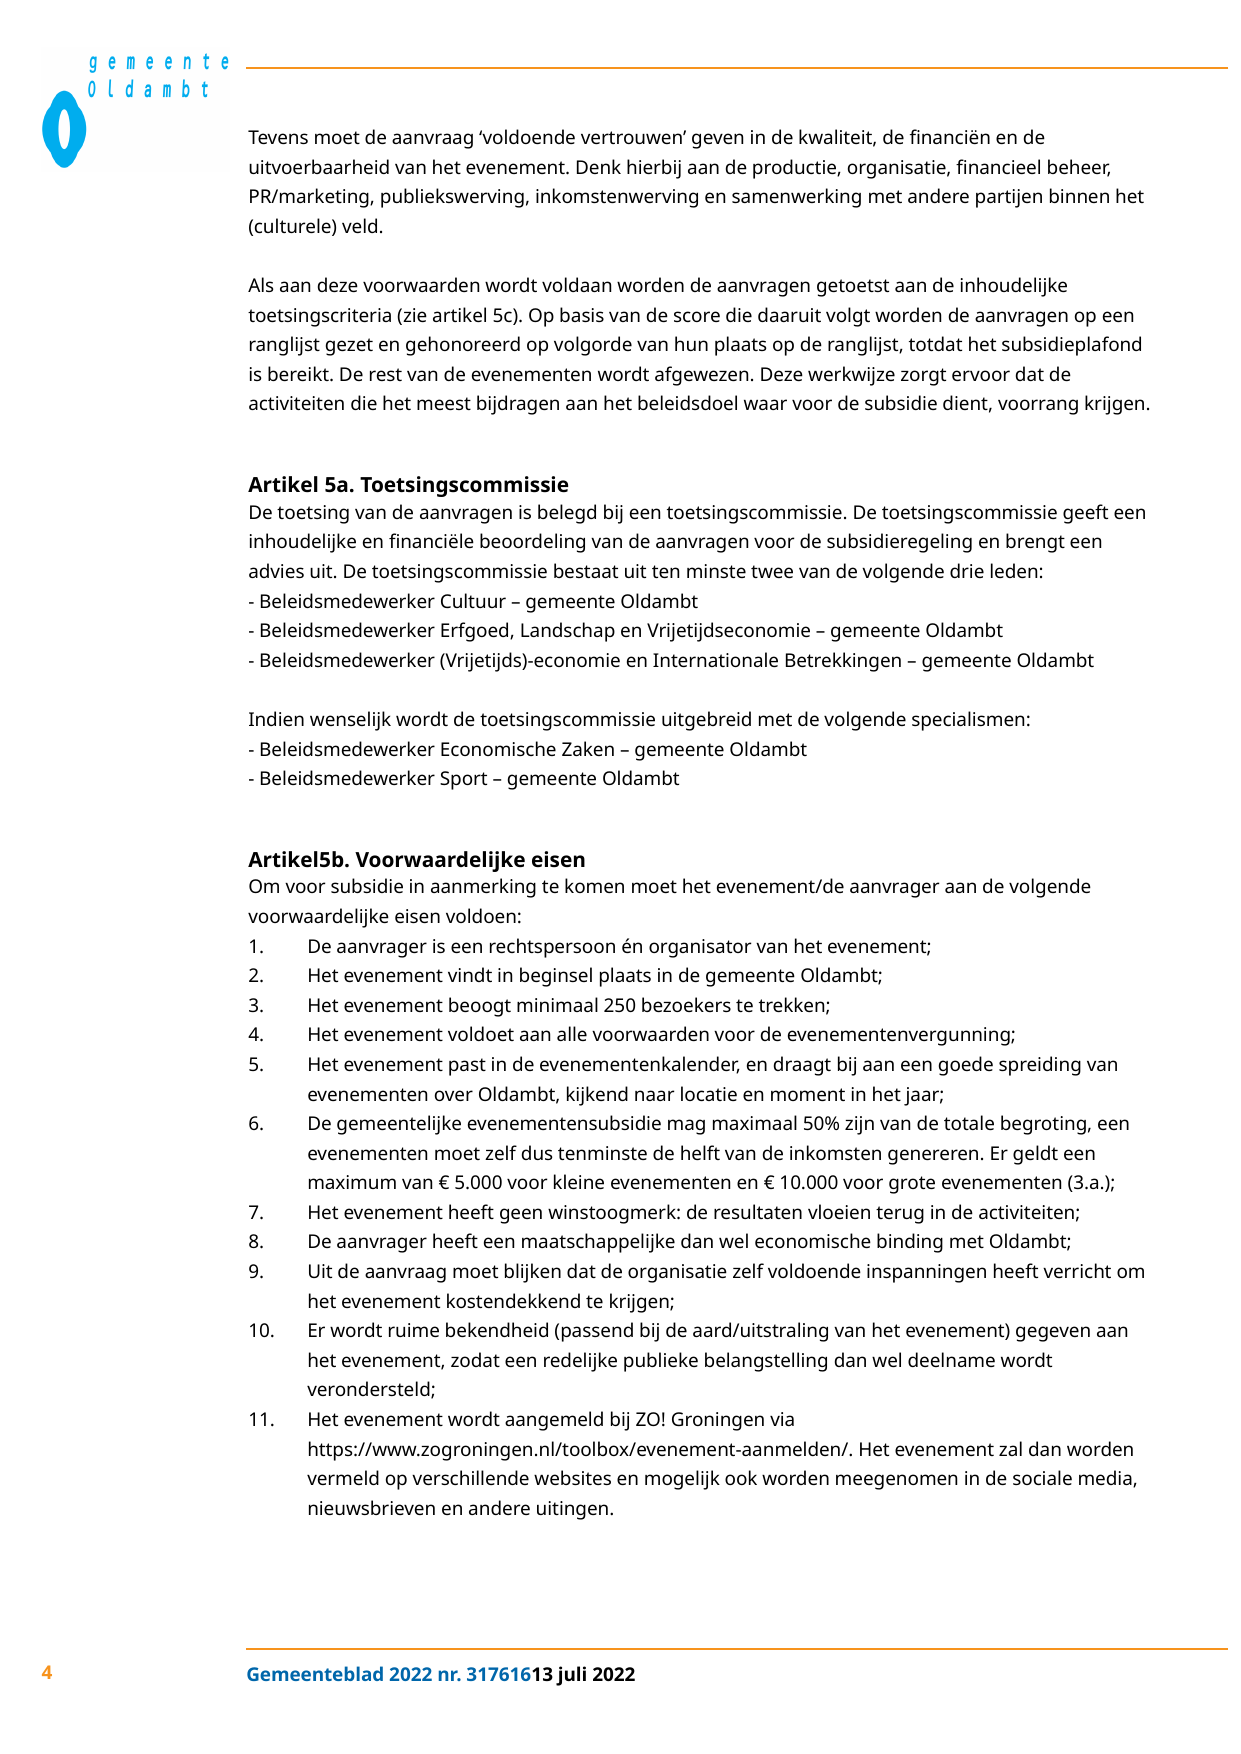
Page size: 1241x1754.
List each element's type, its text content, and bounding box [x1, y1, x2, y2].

list De aanvrager is een rechtspersoon én organisator van het evenement; [248, 933, 1152, 959]
list Het evenement beoogt minimaal 250 bezoekers te trekken; [248, 992, 1152, 1018]
list Het evenement vindt in beginsel plaats in de gemeente Oldambt; [248, 962, 1152, 988]
text Als aan deze voorwaarden wordt voldaan worden de aanvragen getoetst aan de inhoudelijke toetsingscriteria (zie artikel 5c). Op basis van de score die daaruit volgt worden de aanvragen op een ranglijst gezet en gehonoreerd op volgorde van hun plaats op de ranglijst, totdat het subsidieplafond is bereikt. De rest van de evenementen wordt afgewezen. Deze werkwijze zorgt ervoor dat de activiteiten die het meest bijdragen aan het beleidsdoel waar voor de subsidie dient, voorrang krijgen. [248, 272, 1152, 416]
text Artikel5b. Voorwaardelijke eisen [248, 845, 1152, 874]
list Het evenement heeft geen winstoogmerk: de resultaten vloeien terug in de activiteiten; [248, 1199, 1152, 1225]
list De aanvrager heeft een maatschappelijke dan wel economische binding met Oldambt; [248, 1229, 1152, 1254]
list Het evenement voldoet aan alle voorwaarden voor de evenementenvergunning; [248, 1022, 1152, 1047]
list De gemeentelijke evenementensubsidie mag maximaal 50% zijn van de totale begroting, een evenementen moet zelf dus tenminste de helft van de inkomsten genereren. Er geldt een maximum van € 5.000 voor kleine evenementen en € 10.000 voor grote evenementen (3.a.); [248, 1110, 1152, 1195]
text - Beleidsmedewerker Erfgoed, Landschap en Vrijetijdseconomie – gemeente Oldambt [248, 617, 1152, 643]
list Er wordt ruime bekendheid (passend bij de aard/uitstraling van het evenement) gegeven aan het evenement, zodat een redelijke publieke belangstelling dan wel deelname wordt verondersteld; [248, 1317, 1152, 1402]
text Om voor subsidie in aanmerking te komen moet het evenement/de aanvrager aan de volgende voorwaardelijke eisen voldoen: [248, 874, 1152, 929]
text Tevens moet de aanvraag ‘voldoende vertrouwen’ geven in de kwaliteit, de financiën en de uitvoerbaarheid van het evenement. Denk hierbij aan de productie, organisatie, financieel beheer, PR/marketing, publiekswerving, inkomstenwerving en samenwerking met andere partijen binnen het (culturele) veld. [248, 124, 1152, 239]
text - Beleidsmedewerker (Vrijetijds)-economie en Internationale Betrekkingen – gemeente Oldambt [248, 647, 1152, 673]
list Uit de aanvraag moet blijken dat de organisatie zelf voldoende inspanningen heeft verricht om het evenement kostendekkend te krijgen; [248, 1258, 1152, 1314]
text Artikel 5a. Toetsingscommissie [248, 471, 1152, 499]
text De toetsing van de aanvragen is belegd bij een toetsingscommissie. De toetsingscommissie geeft een inhoudelijke en financiële beoordeling van de aanvragen voor de subsidieregeling en brengt een advies uit. De toetsingscommissie bestaat uit ten minste twee van de volgende drie leden: [248, 499, 1152, 584]
text - Beleidsmedewerker Sport – gemeente Oldambt [248, 765, 1152, 791]
picture [41, 47, 231, 172]
list Het evenement past in de evenementenkalender, en draagt bij aan een goede spreiding van evenementen over Oldambt, kijkend naar locatie en moment in het jaar; [248, 1051, 1152, 1107]
text - Beleidsmedewerker Economische Zaken – gemeente Oldambt [248, 736, 1152, 761]
list Het evenement wordt aangemeld bij ZO! Groningen via https://www.zogroningen.nl/toolbox/evenement-aanmelden/. Het evenement zal dan worden vermeld op verschillende websites en mogelijk ook worden meegenomen in de sociale media, nieuwsbrieven en andere uitingen. [248, 1406, 1152, 1521]
text - Beleidsmedewerker Cultuur – gemeente Oldambt [248, 588, 1152, 613]
text Indien wenselijk wordt de toetsingscommissie uitgebreid met de volgende specialismen: [248, 706, 1152, 732]
